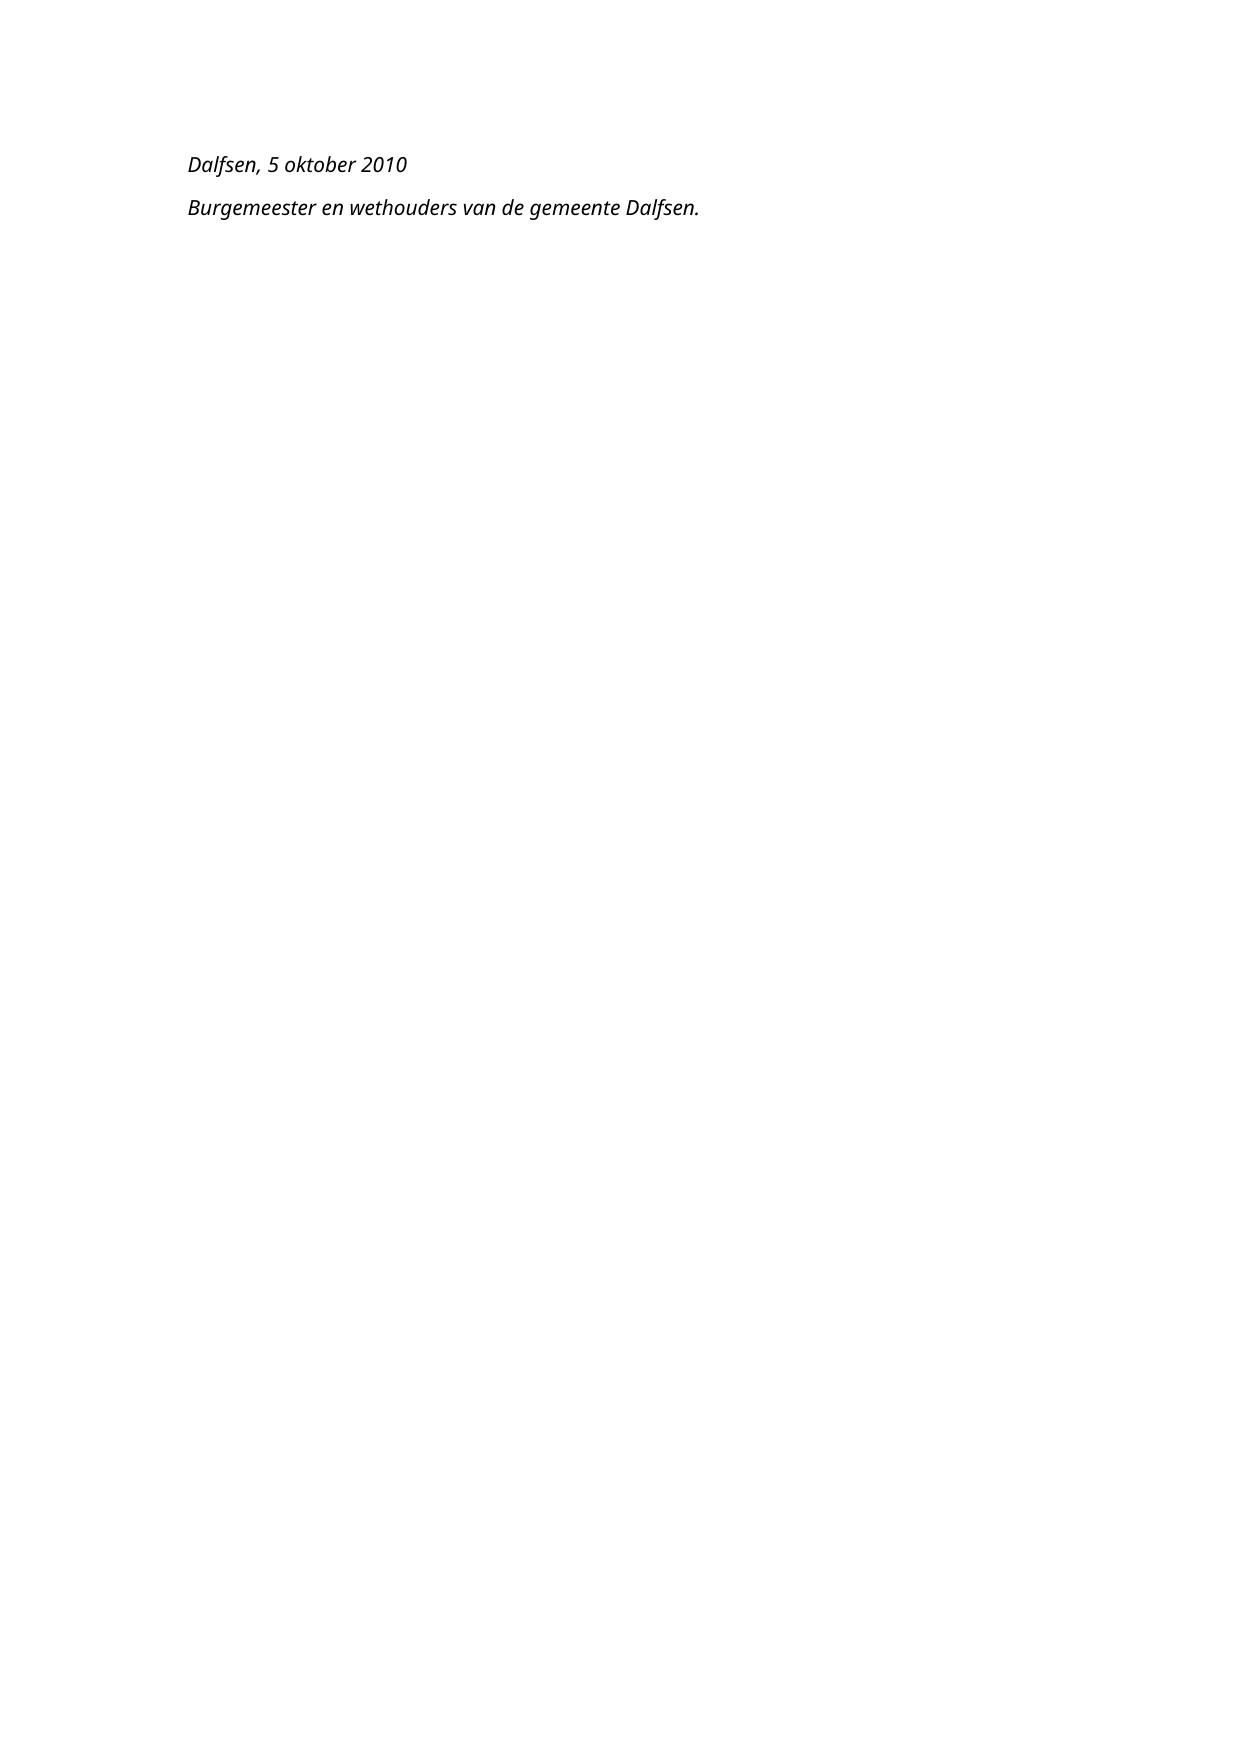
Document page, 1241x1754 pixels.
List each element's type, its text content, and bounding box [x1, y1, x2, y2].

text Dalfsen, 5 oktober 2010 [187, 150, 1053, 178]
text Burgemeester en wethouders van de gemeente Dalfsen. [187, 193, 1053, 222]
